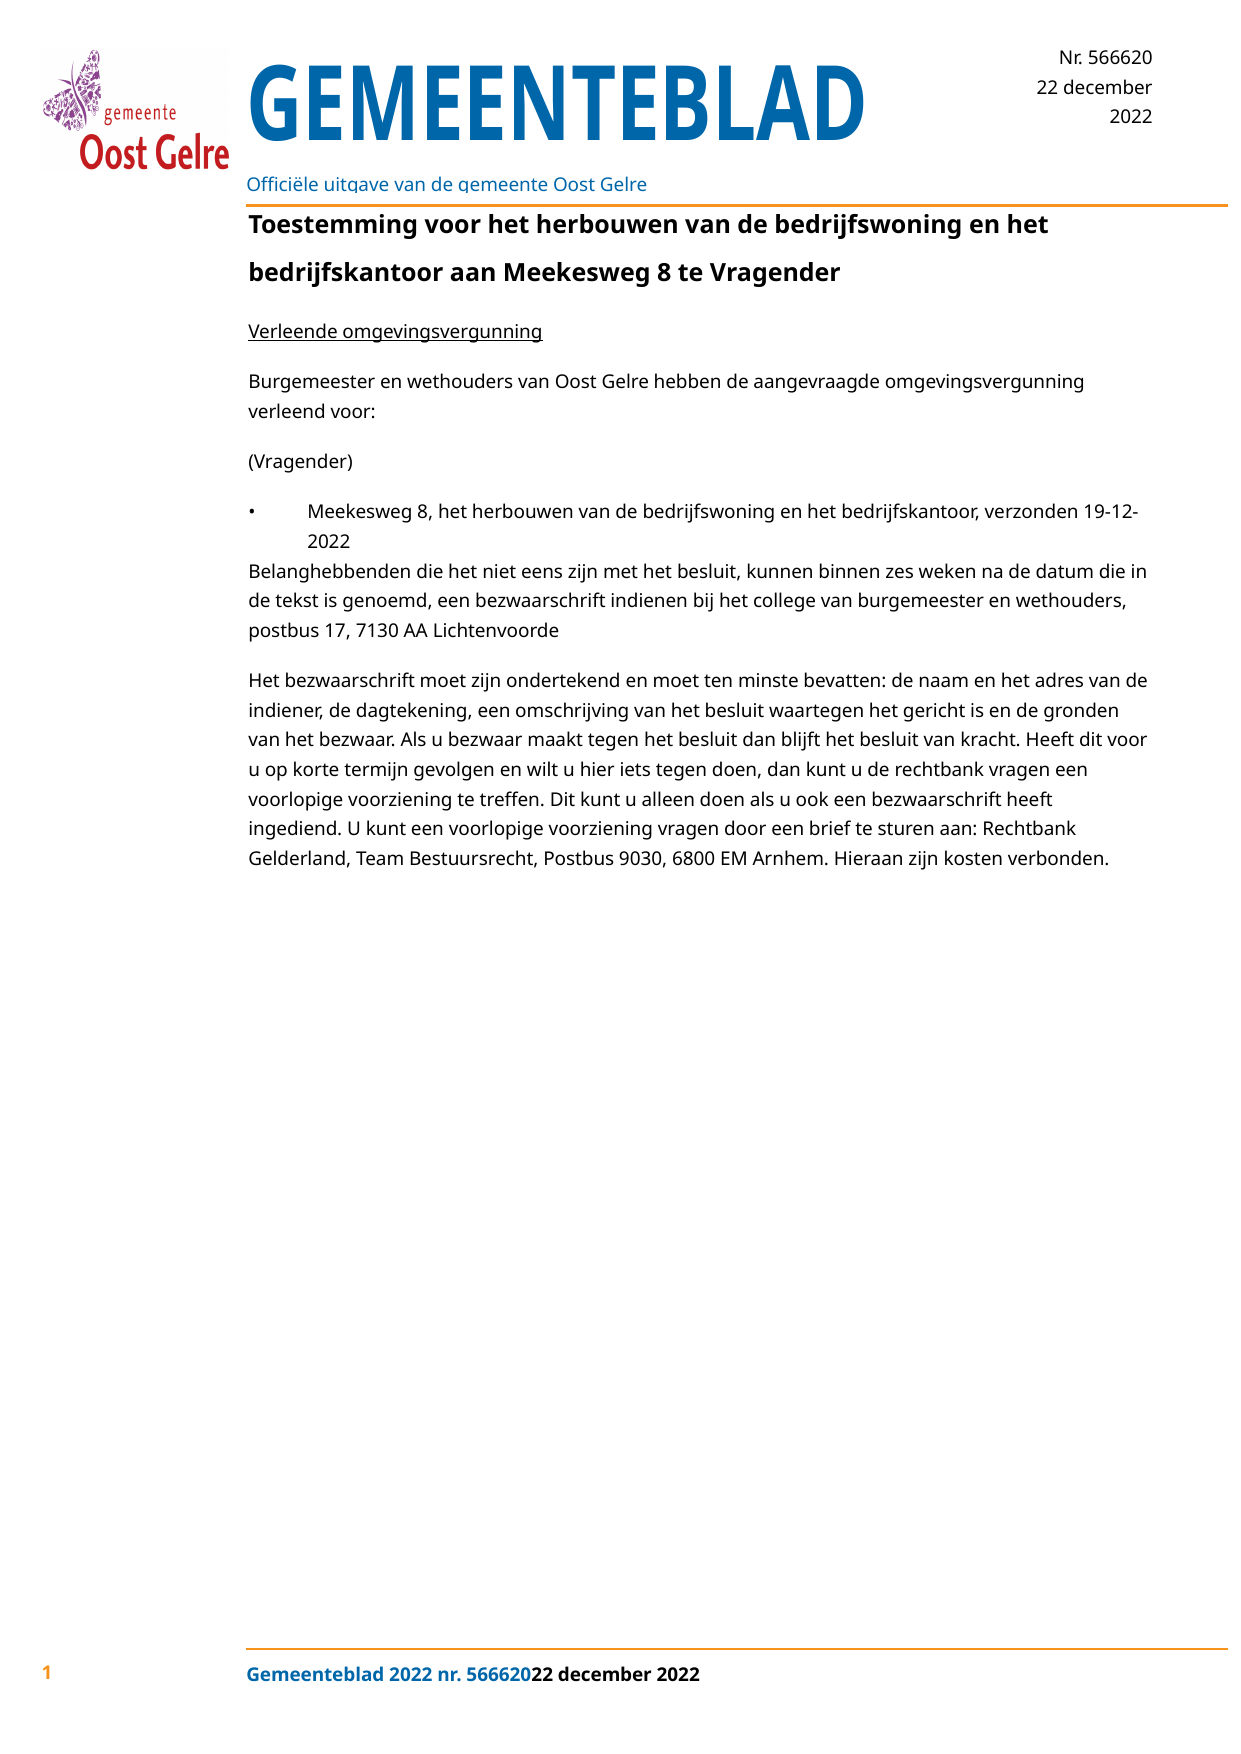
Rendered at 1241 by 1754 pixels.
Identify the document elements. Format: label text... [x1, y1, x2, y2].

list Meekesweg 8, het herbouwen van de bedrijfswoning en het bedrijfskantoor, verzonden 19-12-2022 [248, 499, 1152, 554]
text Toestemming voor het herbouwen van de bedrijfswoning en het bedrijfskantoor aan Meekesweg 8 te Vragender [248, 207, 1152, 288]
text (Vragender) [248, 448, 1152, 474]
text Verleende omgevingsvergunning [248, 318, 1152, 344]
text Het bezwaarschrift moet zijn ondertekend en moet ten minste bevatten: de naam en het adres van de indiener, de dagtekening, een omschrijving van het besluit waartegen het gericht is en de gronden van het bezwaar. Als u bezwaar maakt tegen het besluit dan blijft het besluit van kracht. Heeft dit voor u op korte termijn gevolgen en wilt u hier iets tegen doen, dan kunt u de rechtbank vragen een voorlopige voorziening te treffen. Dit kunt u alleen doen als u ook een bezwaarschrift heeft ingediend. U kunt een voorlopige voorziening vragen door een brief te sturen aan: Rechtbank Gelderland, Team Bestuursrecht, Postbus 9030, 6800 EM Arnhem. Hieraan zijn kosten verbonden. [248, 667, 1152, 871]
picture [41, 47, 231, 172]
text Burgemeester en wethouders van Oost Gelre hebben de aangevraagde omgevingsvergunning verleend voor: [248, 368, 1152, 424]
text Belanghebbenden die het niet eens zijn met het besluit, kunnen binnen zes weken na de datum die in de tekst is genoemd, een bezwaarschrift indienen bij het college van burgemeester en wethouders, postbus 17, 7130 AA Lichtenvoorde [248, 558, 1152, 643]
